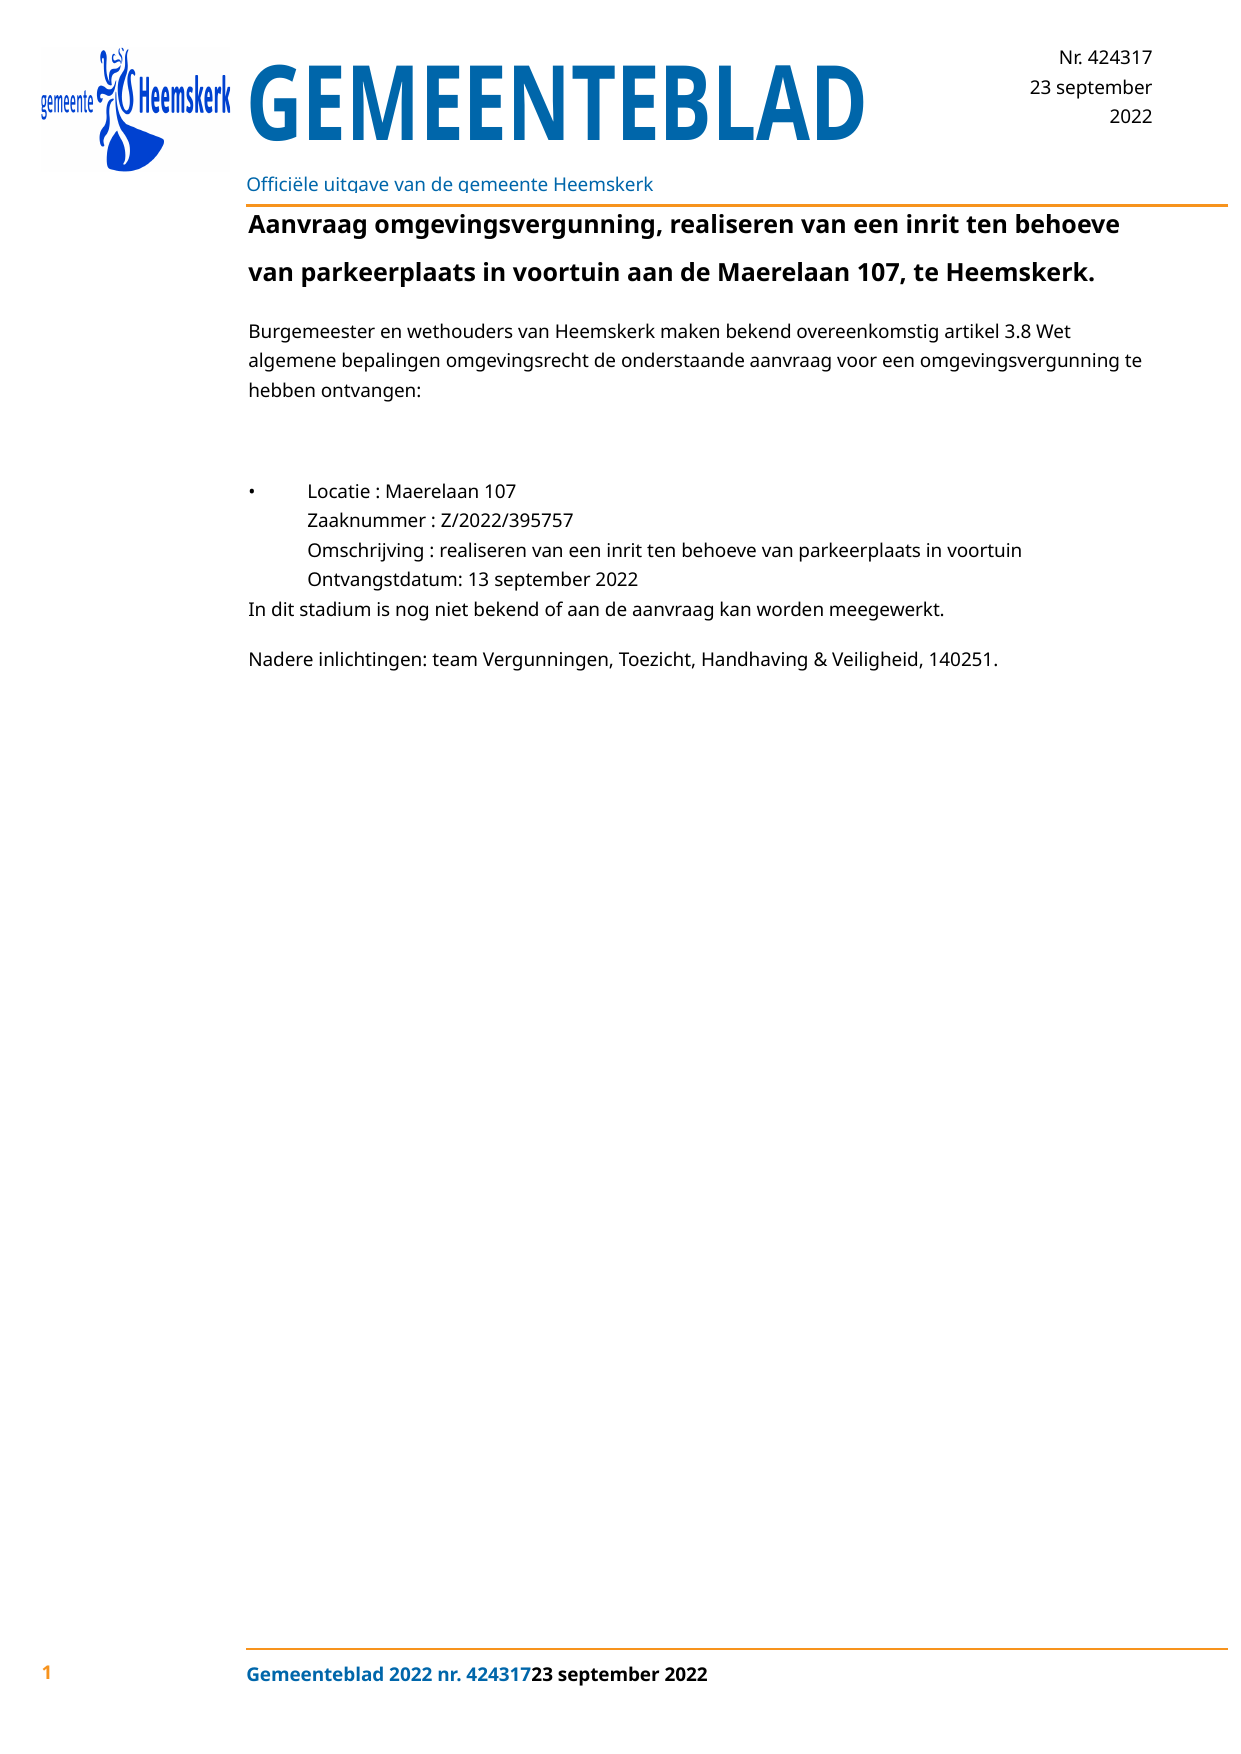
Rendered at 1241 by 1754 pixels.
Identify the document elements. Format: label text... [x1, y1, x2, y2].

list Zaaknummer : Z/2022/395757 [248, 507, 1152, 533]
text Nadere inlichtingen: team Vergunningen, Toezicht, Handhaving & Veiligheid, 140251. [248, 647, 1152, 672]
text Burgemeester en wethouders van Heemskerk maken bekend overeenkomstig artikel 3.8 Wet algemene bepalingen omgevingsrecht de onderstaande aanvraag voor een omgevingsvergunning te hebben ontvangen: [248, 318, 1152, 403]
list Locatie : Maerelaan 107 [248, 478, 1152, 504]
text In dit stadium is nog niet bekend of aan de aanvraag kan worden meegewerkt. [248, 596, 1152, 622]
list Omschrijving : realiseren van een inrit ten behoeve van parkeerplaats in voortuin [248, 537, 1152, 563]
list Ontvangstdatum: 13 september 2022 [248, 567, 1152, 592]
text Aanvraag omgevingsvergunning, realiseren van een inrit ten behoeve van parkeerplaats in voortuin aan de Maerelaan 107, te Heemskerk. [248, 207, 1152, 288]
picture [41, 47, 231, 172]
